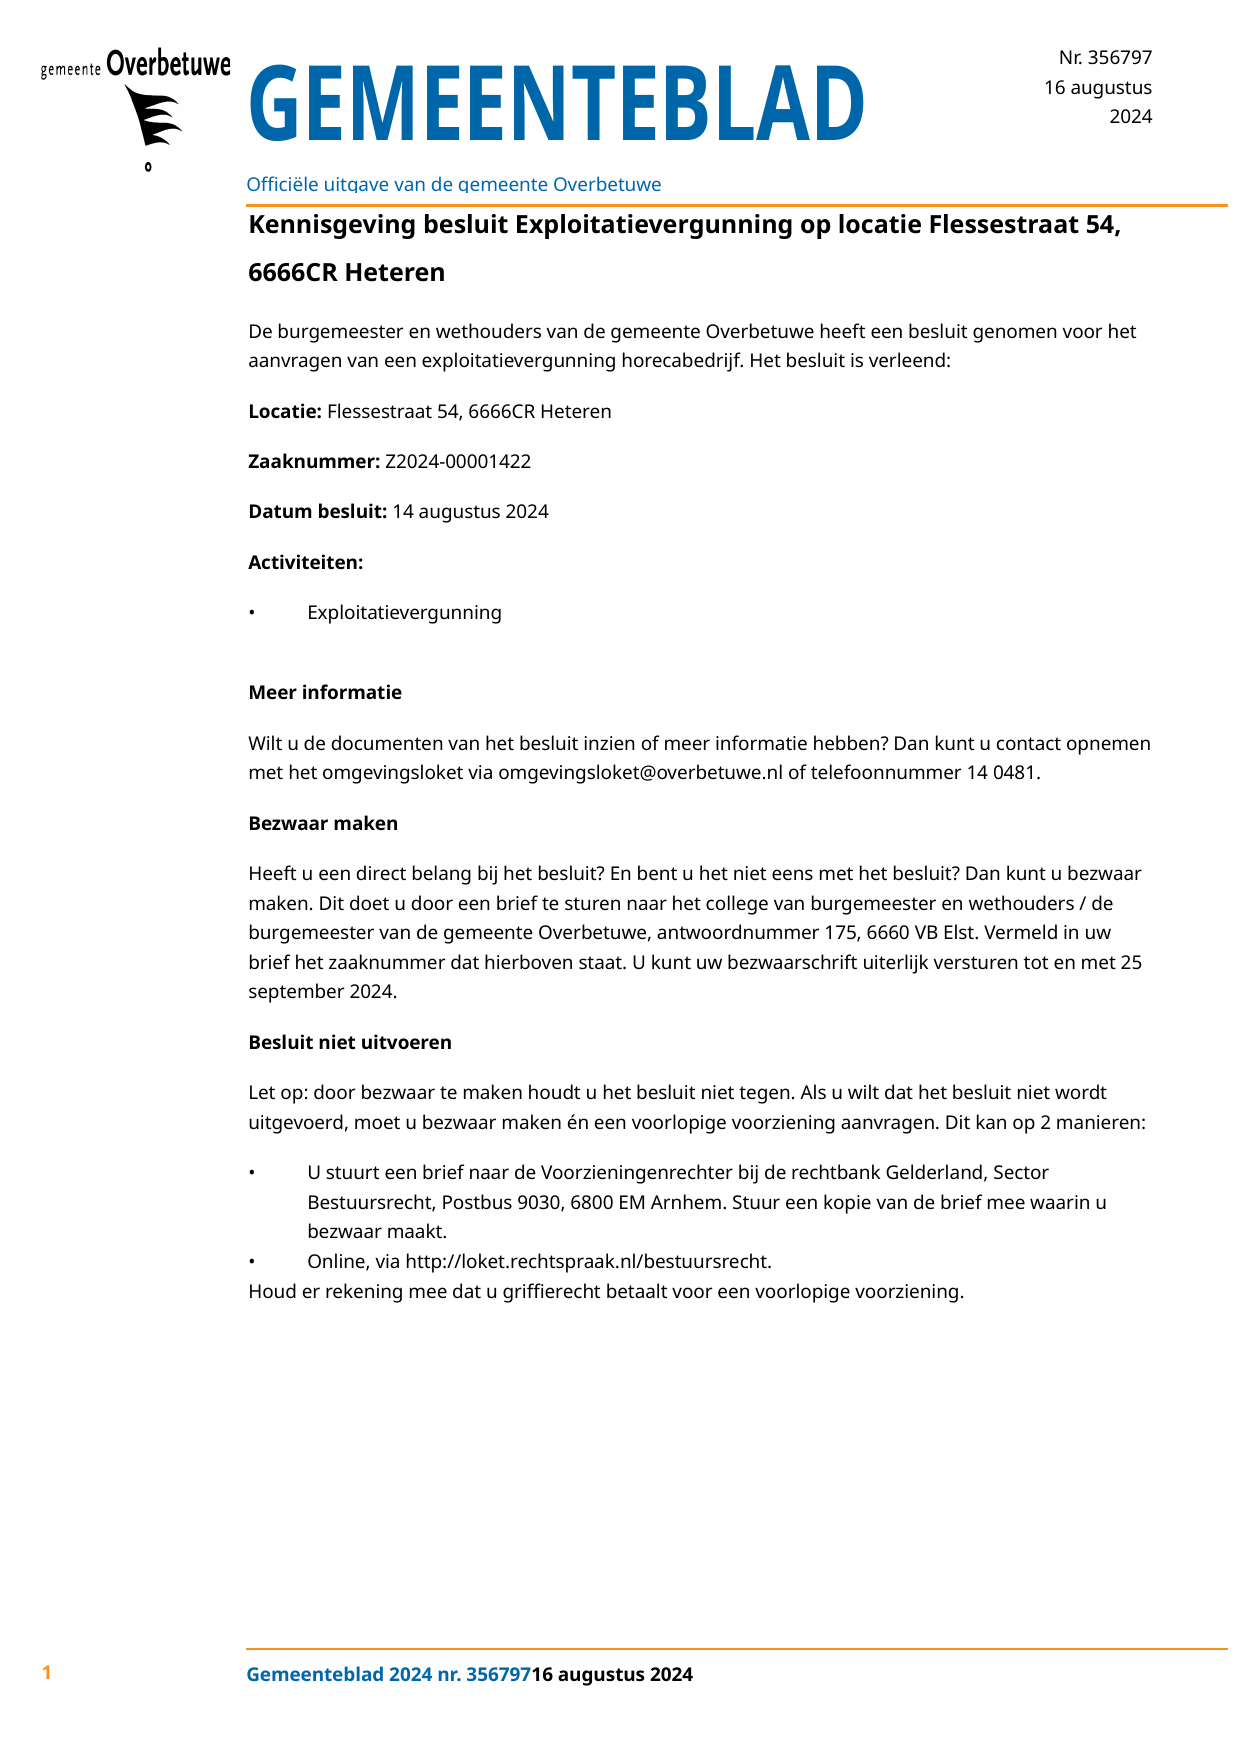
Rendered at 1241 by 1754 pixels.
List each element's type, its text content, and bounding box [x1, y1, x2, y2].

text Locatie: Flessestraat 54, 6666CR Heteren [248, 398, 1152, 424]
text Let op: door bezwaar te maken houdt u het besluit niet tegen. Als u wilt dat het besluit niet wordt uitgevoerd, moet u bezwaar maken én een voorlopige voorziening aanvragen. Dit kan op 2 manieren: [248, 1079, 1152, 1135]
text Activiteiten: [248, 549, 1152, 575]
list U stuurt een brief naar de Voorzieningenrechter bij de rechtbank Gelderland, Sector Bestuursrecht, Postbus 9030, 6800 EM Arnhem. Stuur een kopie van de brief mee waarin u bezwaar maakt. [248, 1159, 1152, 1244]
text Bezwaar maken [248, 810, 1152, 836]
text Wilt u de documenten van het besluit inzien of meer informatie hebben? Dan kunt u contact opnemen met het omgevingsloket via omgevingsloket@overbetuwe.nl of telefoonnummer 14 0481. [248, 730, 1152, 785]
text Besluit niet uitvoeren [248, 1029, 1152, 1055]
text De burgemeester en wethouders van de gemeente Overbetuwe heeft een besluit genomen voor het aanvragen van een exploitatievergunning horecabedrijf. Het besluit is verleend: [248, 318, 1152, 373]
text Kennisgeving besluit Exploitatievergunning op locatie Flessestraat 54, 6666CR Heteren [248, 207, 1152, 288]
text Datum besluit: 14 augustus 2024 [248, 499, 1152, 524]
text Meer informatie [248, 679, 1152, 705]
list Online, via http://loket.rechtspraak.nl/bestuursrecht. [248, 1248, 1152, 1274]
list Exploitatievergunning [248, 599, 1152, 625]
text Heeft u een direct belang bij het besluit? En bent u het niet eens met het besluit? Dan kunt u bezwaar maken. Dit doet u door een brief te sturen naar het college van burgemeester en wethouders / de burgemeester van de gemeente Overbetuwe, antwoordnummer 175, 6660 VB Elst. Vermeld in uw brief het zaaknummer dat hierboven staat. U kunt uw bezwaarschrift uiterlijk versturen tot en met 25 september 2024. [248, 860, 1152, 1004]
text Zaaknummer: Z2024-00001422 [248, 448, 1152, 474]
picture [41, 47, 231, 172]
text Houd er rekening mee dat u griffierecht betaalt voor een voorlopige voorziening. [248, 1278, 1152, 1304]
